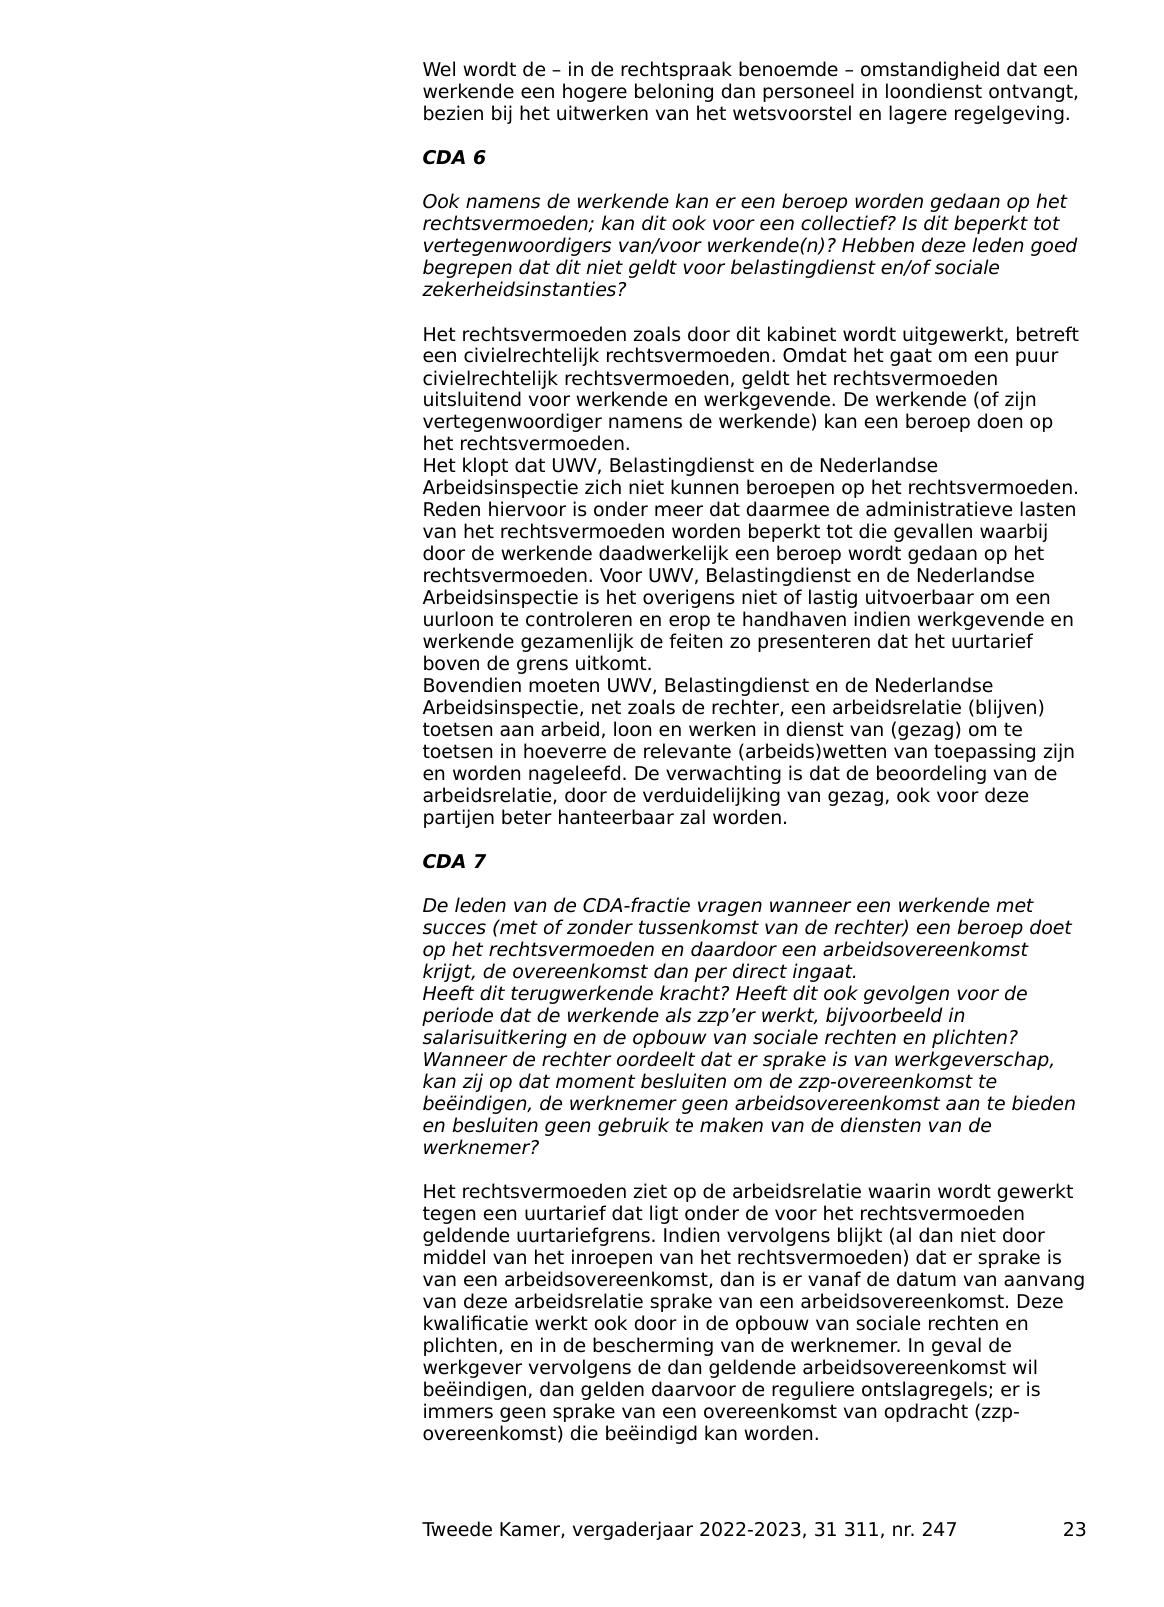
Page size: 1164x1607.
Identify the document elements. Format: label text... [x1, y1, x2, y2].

text Het rechtsvermoeden ziet op de arbeidsrelatie waarin wordt gewerkt tegen een uurtarief dat ligt onder de voor het rechtsvermoeden geldende uurtariefgrens. Indien vervolgens blijkt (al dan niet door middel van het inroepen van het rechtsvermoeden) dat er sprake is van een arbeidsovereenkomst, dan is er vanaf de datum van aanvang van deze arbeidsrelatie sprake van een arbeidsovereenkomst. Deze kwalificatie werkt ook door in de opbouw van sociale rechten en plichten, en in de bescherming van de werknemer. In geval de werkgever vervolgens de dan geldende arbeidsovereenkomst wil beëindigen, dan gelden daarvoor de reguliere ontslagregels; er is immers geen sprake van een overeenkomst van opdracht (zzp-overeenkomst) die beëindigd kan worden. [422, 1181, 1087, 1445]
subtitle CDA 6 [422, 147, 1087, 169]
text Ook namens de werkende kan er een beroep worden gedaan op het rechtsvermoeden; kan dit ook voor een collectief? Is dit beperkt tot vertegenwoordigers van/voor werkende(n)? Hebben deze leden goed begrepen dat dit niet geldt voor belastingdienst en/of sociale zekerheidsinstanties? [422, 191, 1087, 301]
text Wel wordt de – in de rechtspraak benoemde – omstandigheid dat een werkende een hogere beloning dan personeel in loondienst ontvangt, bezien bij het uitwerken van het wetsvoorstel en lagere regelgeving. [422, 59, 1087, 125]
text Heeft dit terugwerkende kracht? Heeft dit ook gevolgen voor de periode dat de werkende als zzp’er werkt, bijvoorbeeld in salarisuitkering en de opbouw van sociale rechten en plichten? Wanneer de rechter oordeelt dat er sprake is van werkgeverschap, kan zij op dat moment besluiten om de zzp-overeenkomst te beëindigen, de werknemer geen arbeidsovereenkomst aan te bieden en besluiten geen gebruik te maken van de diensten van de werknemer? [422, 983, 1087, 1159]
text De leden van de CDA-fractie vragen wanneer een werkende met succes (met of zonder tussenkomst van de rechter) een beroep doet op het rechtsvermoeden en daardoor een arbeidsovereenkomst krijgt, de overeenkomst dan per direct ingaat. [422, 895, 1087, 983]
subtitle CDA 7 [422, 851, 1087, 873]
text Het rechtsvermoeden zoals door dit kabinet wordt uitgewerkt, betreft een civielrechtelijk rechtsvermoeden. Omdat het gaat om een puur civielrechtelijk rechtsvermoeden, geldt het rechtsvermoeden uitsluitend voor werkende en werkgevende. De werkende (of zijn vertegenwoordiger namens de werkende) kan een beroep doen op het rechtsvermoeden. [422, 323, 1087, 455]
text Bovendien moeten UWV, Belastingdienst en de Nederlandse Arbeidsinspectie, net zoals de rechter, een arbeidsrelatie (blijven) toetsen aan arbeid, loon en werken in dienst van (gezag) om te toetsen in hoeverre de relevante (arbeids)wetten van toepassing zijn en worden nageleefd. De verwachting is dat de beoordeling van de arbeidsrelatie, door de verduidelijking van gezag, ook voor deze partijen beter hanteerbaar zal worden. [422, 675, 1087, 829]
text Het klopt dat UWV, Belastingdienst en de Nederlandse Arbeidsinspectie zich niet kunnen beroepen op het rechtsvermoeden. Reden hiervoor is onder meer dat daarmee de administratieve lasten van het rechtsvermoeden worden beperkt tot die gevallen waarbij door de werkende daadwerkelijk een beroep wordt gedaan op het rechtsvermoeden. Voor UWV, Belastingdienst en de Nederlandse Arbeidsinspectie is het overigens niet of lastig uitvoerbaar om een uurloon te controleren en erop te handhaven indien werkgevende en werkende gezamenlijk de feiten zo presenteren dat het uurtarief boven de grens uitkomt. [422, 455, 1087, 675]
